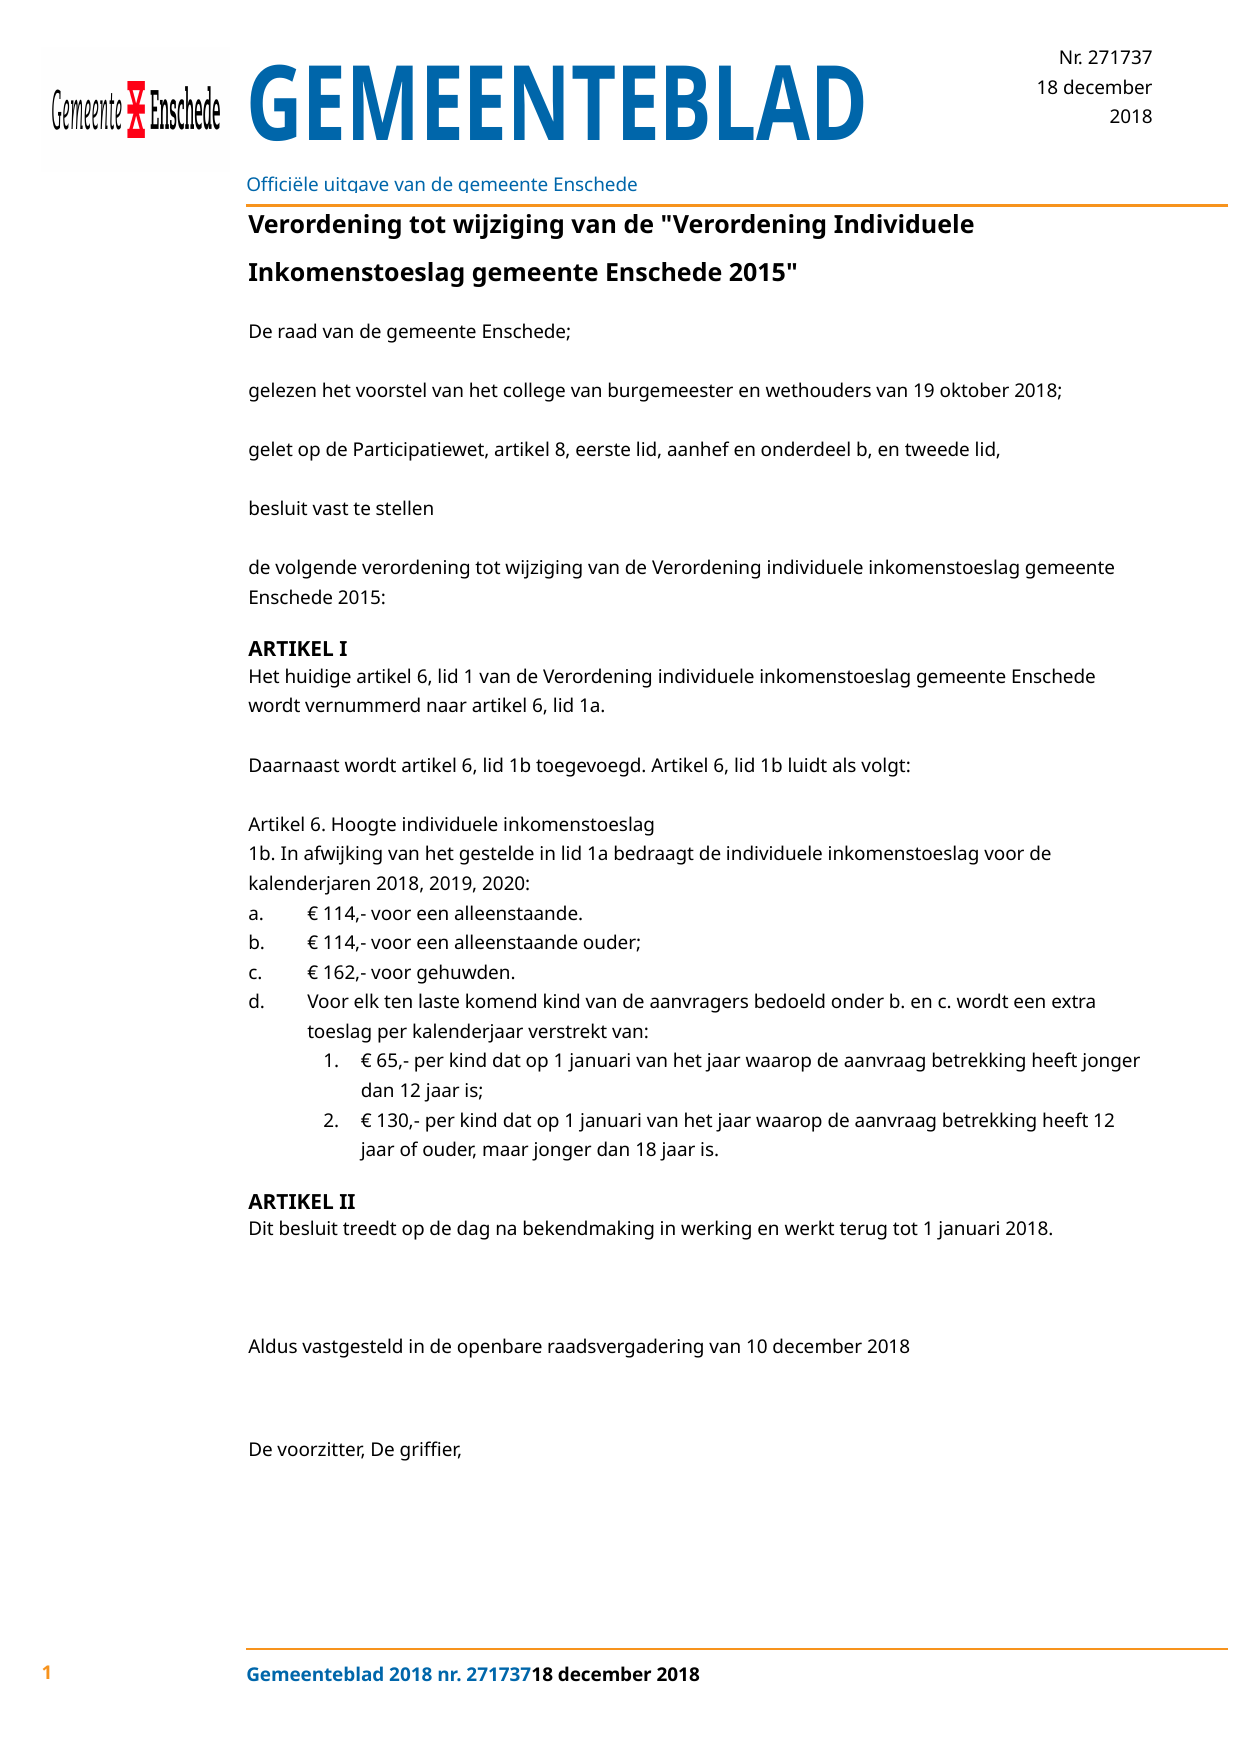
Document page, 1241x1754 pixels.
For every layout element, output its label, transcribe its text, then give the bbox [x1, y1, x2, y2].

text Dit besluit treedt op de dag na bekendmaking in werking en werkt terug tot 1 januari 2018. [248, 1215, 1152, 1241]
list € 65,- per kind dat op 1 januari van het jaar waarop de aanvraag betrekking heeft jonger dan 12 jaar is; [323, 1048, 1152, 1103]
list Voor elk ten laste komend kind van de aanvragers bedoeld onder b. en c. wordt een extra toeslag per kalenderjaar verstrekt van: [248, 988, 1152, 1044]
text Daarnaast wordt artikel 6, lid 1b toegevoegd. Artikel 6, lid 1b luidt als volgt: [248, 752, 1152, 777]
text De raad van de gemeente Enschede; [248, 318, 1152, 344]
list € 130,- per kind dat op 1 januari van het jaar waarop de aanvraag betrekking heeft 12 jaar of ouder, maar jonger dan 18 jaar is. [323, 1107, 1152, 1162]
text De voorzitter, De griffier, [248, 1436, 1152, 1462]
picture [41, 47, 231, 172]
list € 114,- voor een alleenstaande ouder; [248, 929, 1152, 955]
text besluit vast te stellen [248, 495, 1152, 521]
text Aldus vastgesteld in de openbare raadsvergadering van 10 december 2018 [248, 1333, 1152, 1359]
list € 114,- voor een alleenstaande. [248, 900, 1152, 925]
text 1b. In afwijking van het gestelde in lid 1a bedraagt de individuele inkomenstoeslag voor de kalenderjaren 2018, 2019, 2020: [248, 841, 1152, 896]
text ARTIKEL II [248, 1187, 1152, 1215]
text gelezen het voorstel van het college van burgemeester en wethouders van 19 oktober 2018; [248, 377, 1152, 403]
text Artikel 6. Hoogte individuele inkomenstoeslag [248, 811, 1152, 837]
text Verordening tot wijziging van de "Verordening Individuele Inkomenstoeslag gemeente Enschede 2015" [248, 207, 1152, 288]
text ARTIKEL I [248, 634, 1152, 663]
list € 162,- voor gehuwden. [248, 959, 1152, 984]
text Het huidige artikel 6, lid 1 van de Verordening individuele inkomenstoeslag gemeente Enschede wordt vernummerd naar artikel 6, lid 1a. [248, 663, 1152, 718]
text de volgende verordening tot wijziging van de Verordening individuele inkomenstoeslag gemeente Enschede 2015: [248, 554, 1152, 610]
text gelet op de Participatiewet, artikel 8, eerste lid, aanhef en onderdeel b, en tweede lid, [248, 436, 1152, 462]
